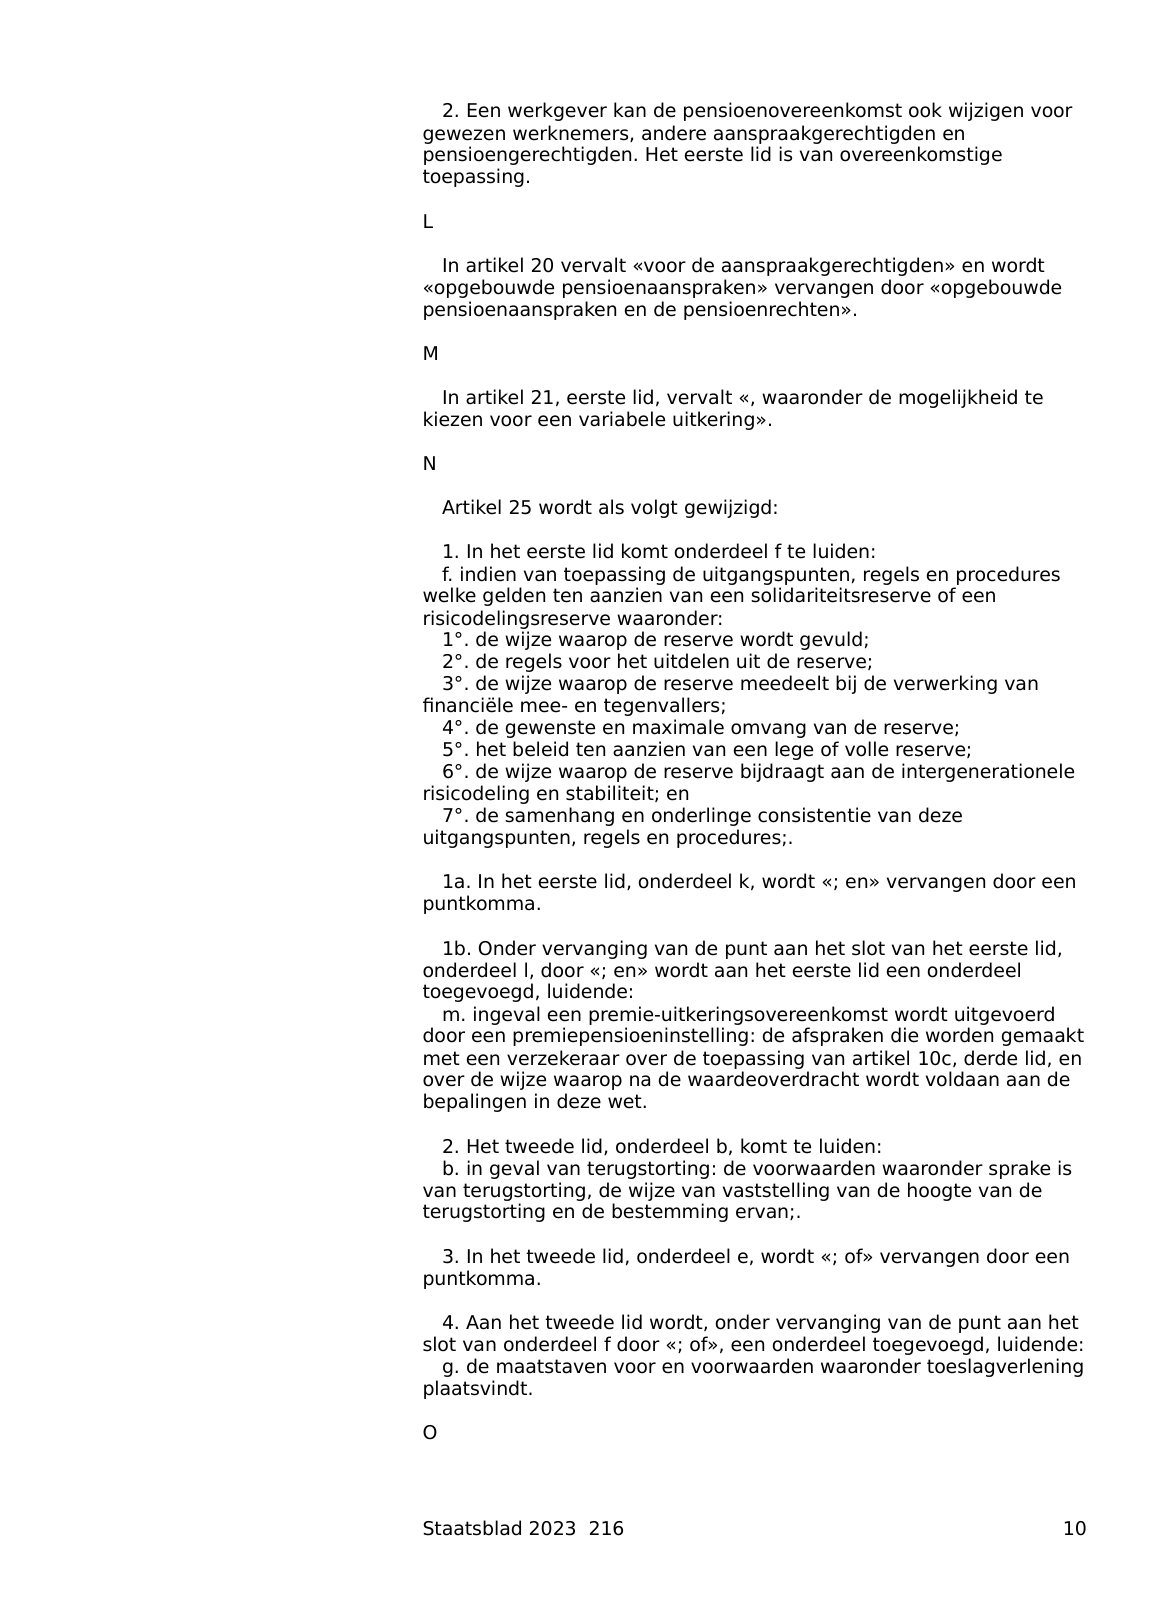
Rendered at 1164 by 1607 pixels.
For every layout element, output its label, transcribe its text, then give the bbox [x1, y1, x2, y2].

text 7°. de samenhang en onderlinge consistentie van deze uitgangspunten, regels en procedures;. [422, 805, 1087, 849]
text f. indien van toepassing de uitgangspunten, regels en procedures welke gelden ten aanzien van een solidariteitsreserve of een risicodelingsreserve waaronder: [422, 563, 1087, 629]
text 4. Aan het tweede lid wordt, onder vervanging van de punt aan het slot van onderdeel f door «; of», een onderdeel toegevoegd, luidende: [422, 1312, 1087, 1356]
text 2. Een werkgever kan de pensioenovereenkomst ook wijzigen voor gewezen werknemers, andere aanspraakgerechtigden en pensioengerechtigden. Het eerste lid is van overeenkomstige toepassing. [422, 100, 1087, 188]
text 1b. Onder vervanging van de punt aan het slot van het eerste lid, onderdeel l, door «; en» wordt aan het eerste lid een onderdeel toegevoegd, luidende: [422, 937, 1087, 1003]
text g. de maatstaven voor en voorwaarden waaronder toeslagverlening plaatsvindt. [422, 1356, 1087, 1400]
text 1°. de wijze waarop de reserve wordt gevuld; [422, 629, 1087, 651]
text L [422, 211, 1087, 232]
text M [422, 343, 1087, 365]
text 3°. de wijze waarop de reserve meedeelt bij de verwerking van financiële mee- en tegenvallers; [422, 673, 1087, 717]
text 3. In het tweede lid, onderdeel e, wordt «; of» vervangen door een puntkomma. [422, 1246, 1087, 1289]
text 2. Het tweede lid, onderdeel b, komt te luiden: [422, 1136, 1087, 1157]
text 4°. de gewenste en maximale omvang van de reserve; [422, 717, 1087, 739]
text N [422, 453, 1087, 475]
text 5°. het beleid ten aanzien van een lege of volle reserve; [422, 739, 1087, 761]
text In artikel 20 vervalt «voor de aanspraakgerechtigden» en wordt «opgebouwde pensioenaanspraken» vervangen door «opgebouwde pensioenaanspraken en de pensioenrechten». [422, 255, 1087, 321]
text m. ingeval een premie-uitkeringsovereenkomst wordt uitgevoerd door een premiepensioeninstelling: de afspraken die worden gemaakt met een verzekeraar over de toepassing van artikel 10c, derde lid, en over de wijze waarop na de waardeoverdracht wordt voldaan aan de bepalingen in deze wet. [422, 1003, 1087, 1113]
text Artikel 25 wordt als volgt gewijzigd: [422, 497, 1087, 519]
text 2°. de regels voor het uitdelen uit de reserve; [422, 651, 1087, 673]
text O [422, 1422, 1087, 1444]
text b. in geval van terugstorting: de voorwaarden waaronder sprake is van terugstorting, de wijze van vaststelling van de hoogte van de terugstorting en de bestemming ervan;. [422, 1157, 1087, 1223]
text 6°. de wijze waarop de reserve bijdraagt aan de intergenerationele risicodeling en stabiliteit; en [422, 761, 1087, 805]
text 1. In het eerste lid komt onderdeel f te luiden: [422, 541, 1087, 563]
text 1a. In het eerste lid, onderdeel k, wordt «; en» vervangen door een puntkomma. [422, 871, 1087, 915]
text In artikel 21, eerste lid, vervalt «, waaronder de mogelijkheid te kiezen voor een variabele uitkering». [422, 387, 1087, 431]
